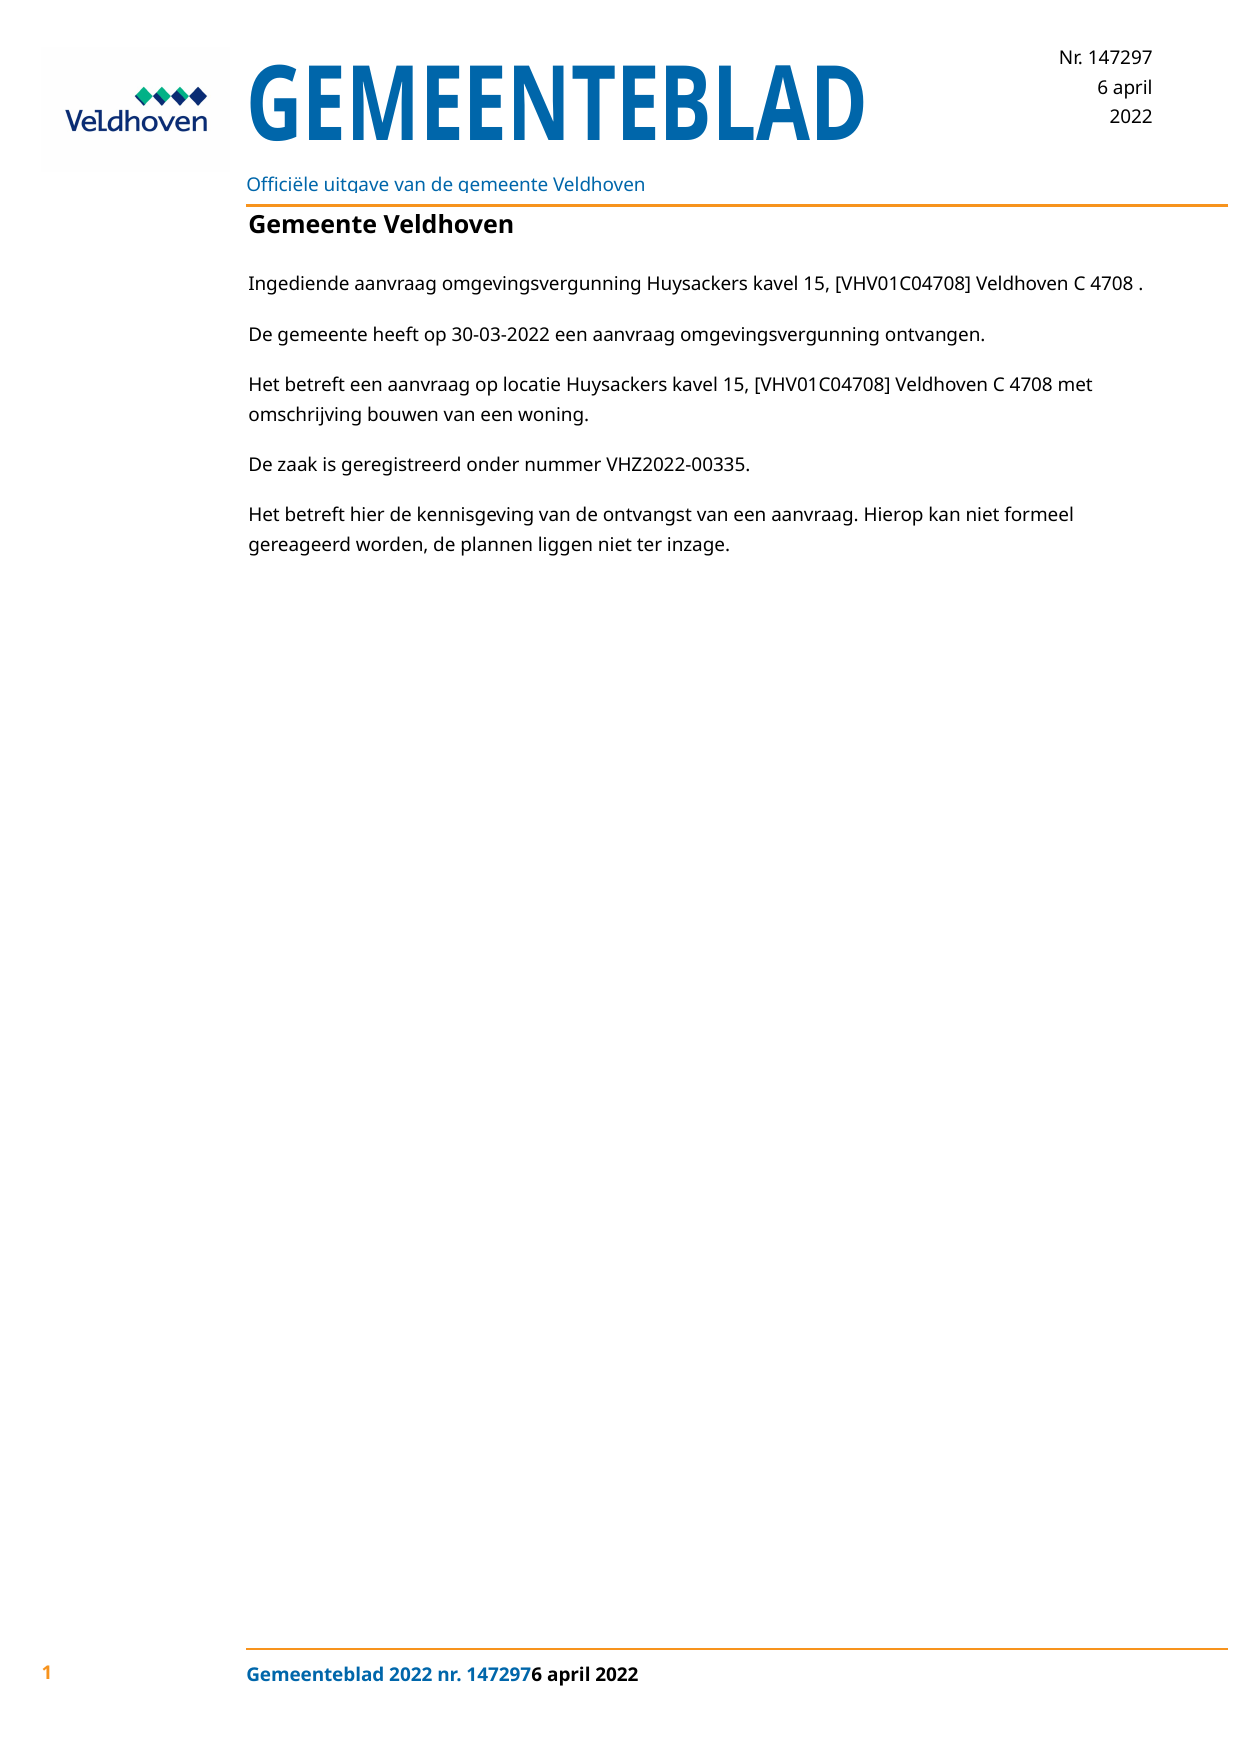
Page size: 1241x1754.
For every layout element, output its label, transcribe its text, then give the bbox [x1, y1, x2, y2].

picture [41, 47, 231, 172]
text Het betreft een aanvraag op locatie Huysackers kavel 15, [VHV01C04708] Veldhoven C 4708 met omschrijving bouwen van een woning. [248, 371, 1152, 426]
text De zaak is geregistreerd onder nummer VHZ2022-00335. [248, 451, 1152, 477]
text Gemeente Veldhoven [248, 207, 1152, 241]
text Het betreft hier de kennisgeving van de ontvangst van een aanvraag. Hierop kan niet formeel gereageerd worden, de plannen liggen niet ter inzage. [248, 502, 1152, 557]
text Ingediende aanvraag omgevingsvergunning Huysackers kavel 15, [VHV01C04708] Veldhoven C 4708 . [248, 270, 1152, 296]
text De gemeente heeft op 30-03-2022 een aanvraag omgevingsvergunning ontvangen. [248, 321, 1152, 346]
